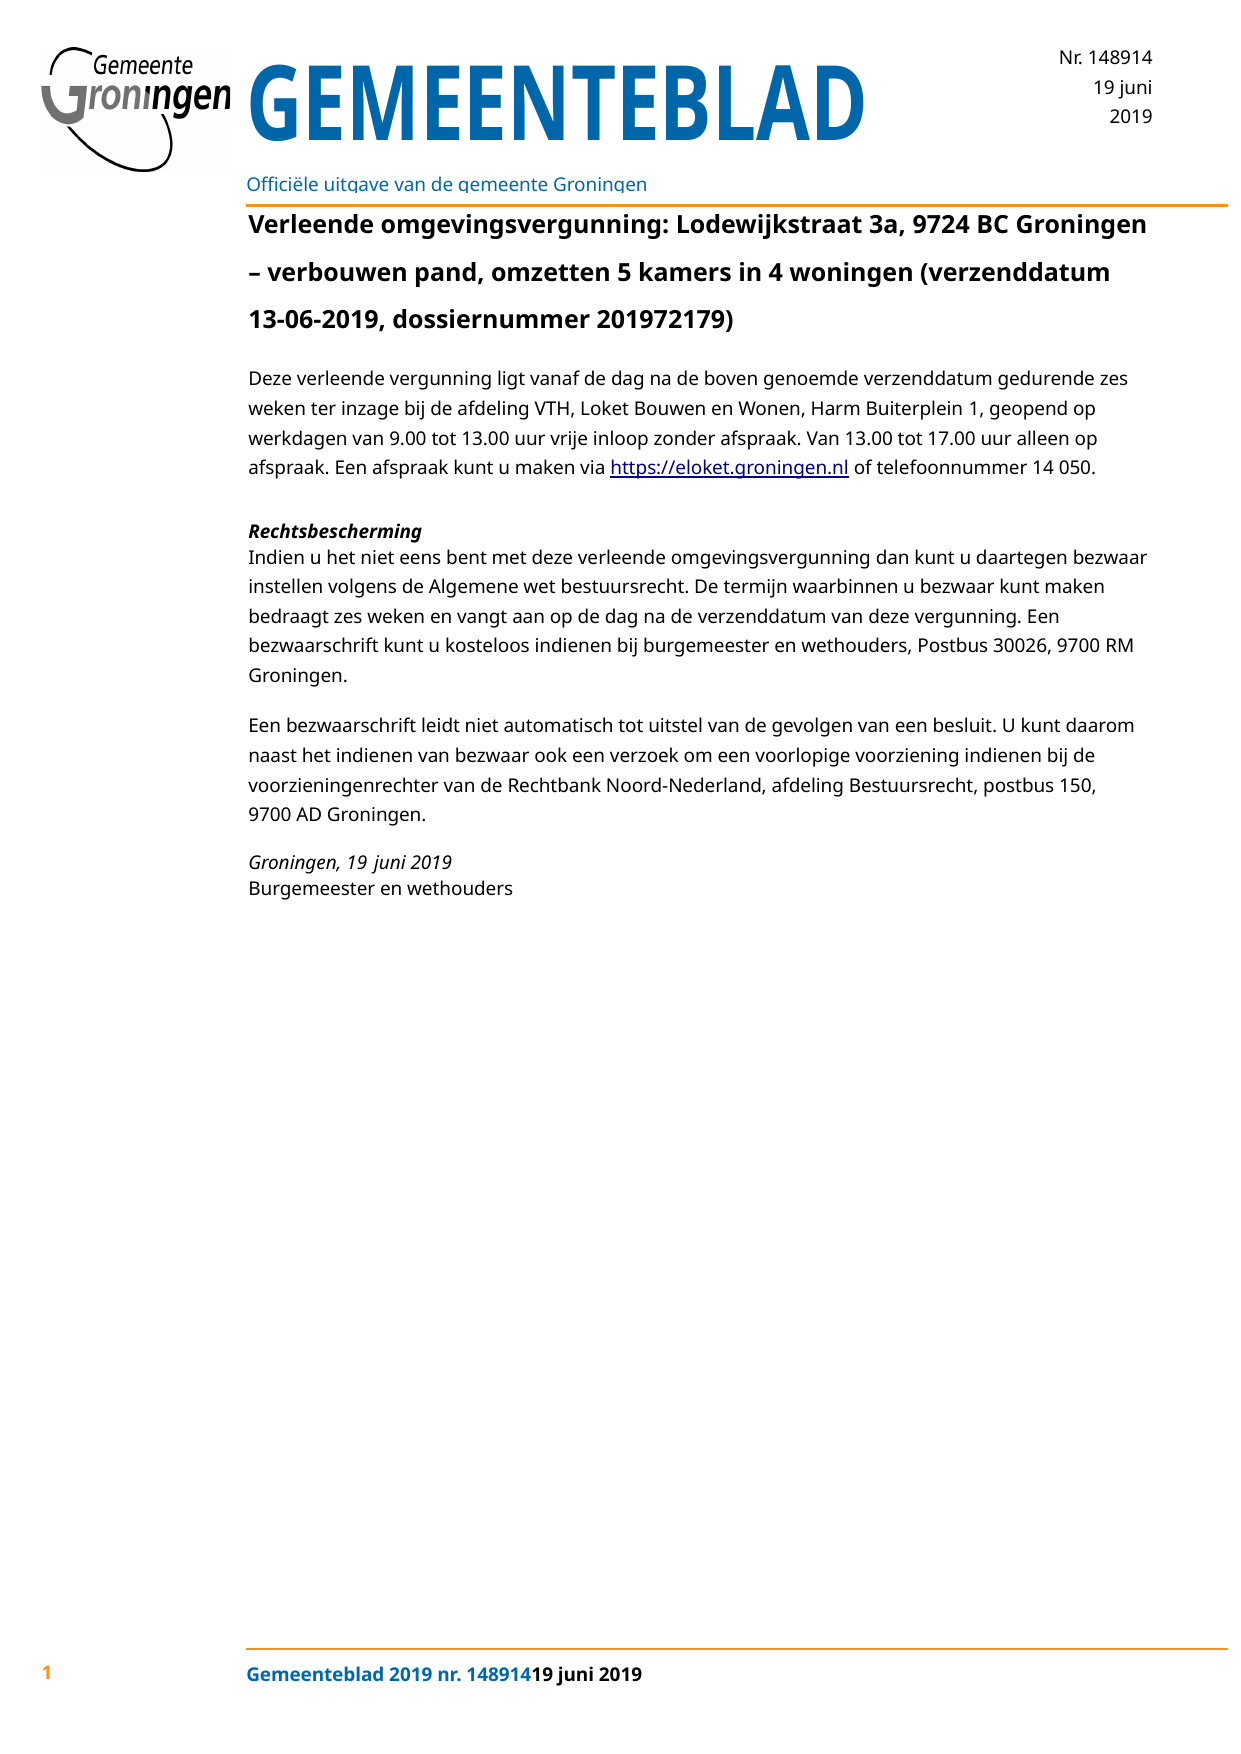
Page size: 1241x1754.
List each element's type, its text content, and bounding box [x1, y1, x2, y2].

text Een bezwaarschrift leidt niet automatisch tot uitstel van de gevolgen van een besluit. U kunt daarom naast het indienen van bezwaar ook een verzoek om een voorlopige voorziening indienen bij de voorzieningenrechter van de Rechtbank Noord-Nederland, afdeling Bestuursrecht, postbus 150, 9700 AD Groningen. [248, 713, 1152, 827]
text Burgemeester en wethouders [248, 875, 1152, 901]
text Rechtsbescherming [248, 518, 1152, 544]
text Deze verleende vergunning ligt vanaf de dag na de boven genoemde verzenddatum gedurende zes weken ter inzage bij de afdeling VTH, Loket Bouwen en Wonen, Harm Buiterplein 1, geopend op werkdagen van 9.00 tot 13.00 uur vrije inloop zonder afspraak. Van 13.00 tot 17.00 uur alleen op afspraak. Een afspraak kunt u maken via https://eloket.groningen.nl of telefoonnummer 14 050. [248, 366, 1152, 480]
text Indien u het niet eens bent met deze verleende omgevingsvergunning dan kunt u daartegen bezwaar instellen volgens de Algemene wet bestuursrecht. De termijn waarbinnen u bezwaar kunt maken bedraagt zes weken en vangt aan op de dag na de verzenddatum van deze vergunning. Een bezwaarschrift kunt u kosteloos indienen bij burgemeester en wethouders, Postbus 30026, 9700 RM Groningen. [248, 544, 1152, 688]
picture [41, 47, 231, 172]
text Verleende omgevingsvergunning: Lodewijkstraat 3a, 9724 BC Groningen – verbouwen pand, omzetten 5 kamers in 4 woningen (verzenddatum 13-06-2019, dossiernummer 201972179) [248, 207, 1152, 336]
text Groningen, 19 juni 2019 [248, 849, 1152, 875]
